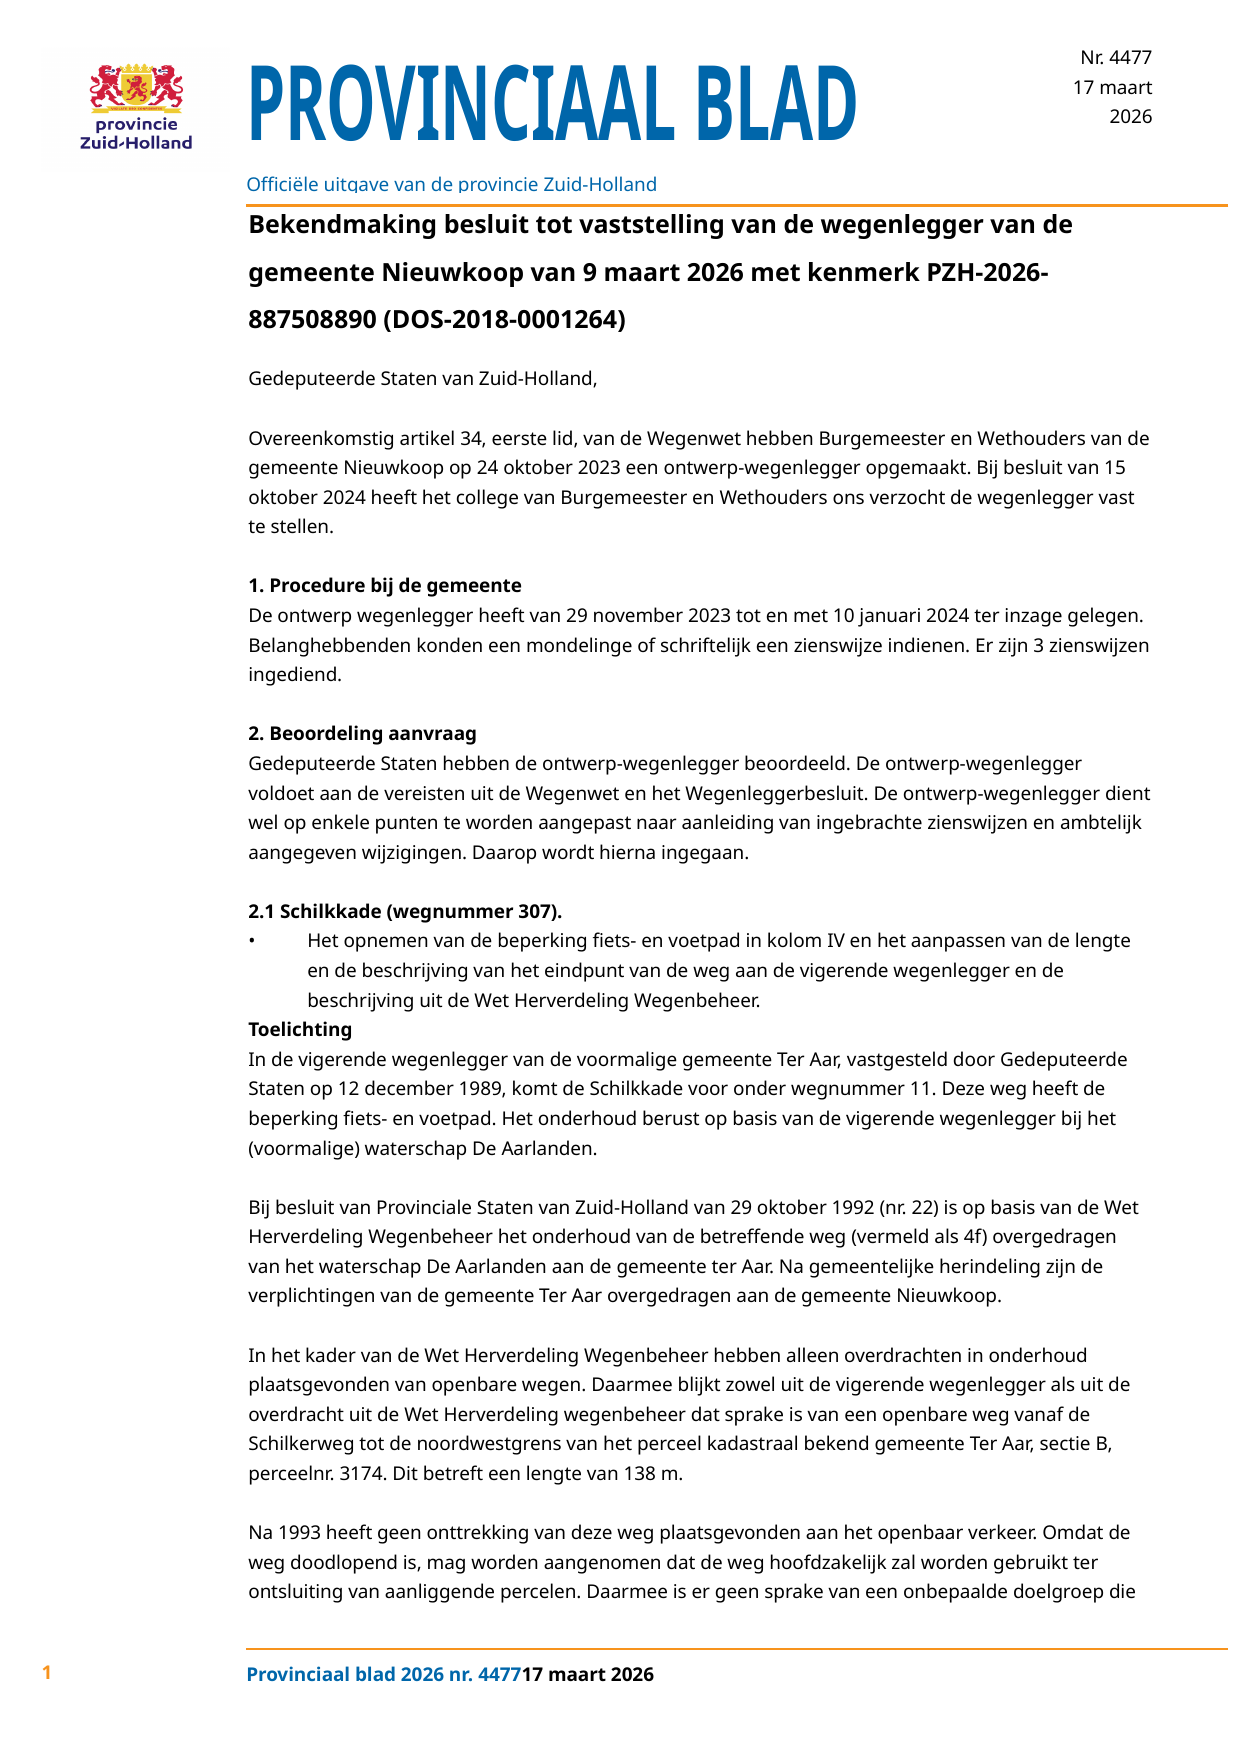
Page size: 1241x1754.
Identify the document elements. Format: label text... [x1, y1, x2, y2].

text Bij besluit van Provinciale Staten van Zuid-Holland van 29 oktober 1992 (nr. 22) is op basis van de Wet Herverdeling Wegenbeheer het onderhoud van de betreffende weg (vermeld als 4f) overgedragen van het waterschap De Aarlanden aan de gemeente ter Aar. Na gemeentelijke herindeling zijn de verplichtingen van de gemeente Ter Aar overgedragen aan de gemeente Nieuwkoop. [248, 1194, 1152, 1308]
picture [41, 47, 231, 172]
text In de vigerende wegenlegger van de voormalige gemeente Ter Aar, vastgesteld door Gedeputeerde Staten op 12 december 1989, komt de Schilkkade voor onder wegnummer 11. Deze weg heeft de beperking fiets- en voetpad. Het onderhoud berust op basis van de vigerende wegenlegger bij het (voormalige) waterschap De Aarlanden. [248, 1046, 1152, 1160]
text 1. Procedure bij de gemeente [248, 573, 1152, 598]
text Gedeputeerde Staten van Zuid-Holland, [248, 366, 1152, 391]
text Bekendmaking besluit tot vaststelling van de wegenlegger van de gemeente Nieuwkoop van 9 maart 2026 met kenmerk PZH-2026-887508890 (DOS-2018-0001264) [248, 207, 1152, 336]
text Overeenkomstig artikel 34, eerste lid, van de Wegenwet hebben Burgemeester en Wethouders van de gemeente Nieuwkoop op 24 oktober 2023 een ontwerp-wegenlegger opgemaakt. Bij besluit van 15 oktober 2024 heeft het college van Burgemeester en Wethouders ons verzocht de wegenlegger vast te stellen. [248, 425, 1152, 539]
text Gedeputeerde Staten hebben de ontwerp-wegenlegger beoordeeld. De ontwerp-wegenlegger voldoet aan de vereisten uit de Wegenwet en het Wegenleggerbesluit. De ontwerp-wegenlegger dient wel op enkele punten te worden aangepast naar aanleiding van ingebrachte zienswijzen en ambtelijk aangegeven wijzigingen. Daarop wordt hierna ingegaan. [248, 750, 1152, 864]
text Toelichting [248, 1016, 1152, 1042]
list Het opnemen van de beperking fiets- en voetpad in kolom IV en het aanpassen van de lengte en de beschrijving van het eindpunt van de weg aan de vigerende wegenlegger en de beschrijving uit de Wet Herverdeling Wegenbeheer. [248, 928, 1152, 1012]
text Na 1993 heeft geen onttrekking van deze weg plaatsgevonden aan het openbaar verkeer. Omdat de weg doodlopend is, mag worden aangenomen dat de weg hoofdzakelijk zal worden gebruikt ter ontsluiting van aanliggende percelen. Daarmee is er geen sprake van een onbepaalde doelgroep die [248, 1519, 1152, 1604]
text 2. Beoordeling aanvraag [248, 721, 1152, 746]
text De ontwerp wegenlegger heeft van 29 november 2023 tot en met 10 januari 2024 ter inzage gelegen. Belanghebbenden konden een mondelinge of schriftelijk een zienswijze indienen. Er zijn 3 zienswijzen ingediend. [248, 602, 1152, 687]
text 2.1 Schilkkade (wegnummer 307). [248, 898, 1152, 924]
text In het kader van de Wet Herverdeling Wegenbeheer hebben alleen overdrachten in onderhoud plaatsgevonden van openbare wegen. Daarmee blijkt zowel uit de vigerende wegenlegger als uit de overdracht uit de Wet Herverdeling wegenbeheer dat sprake is van een openbare weg vanaf de Schilkerweg tot de noordwestgrens van het perceel kadastraal bekend gemeente Ter Aar, sectie B, perceelnr. 3174. Dit betreft een lengte van 138 m. [248, 1342, 1152, 1486]
